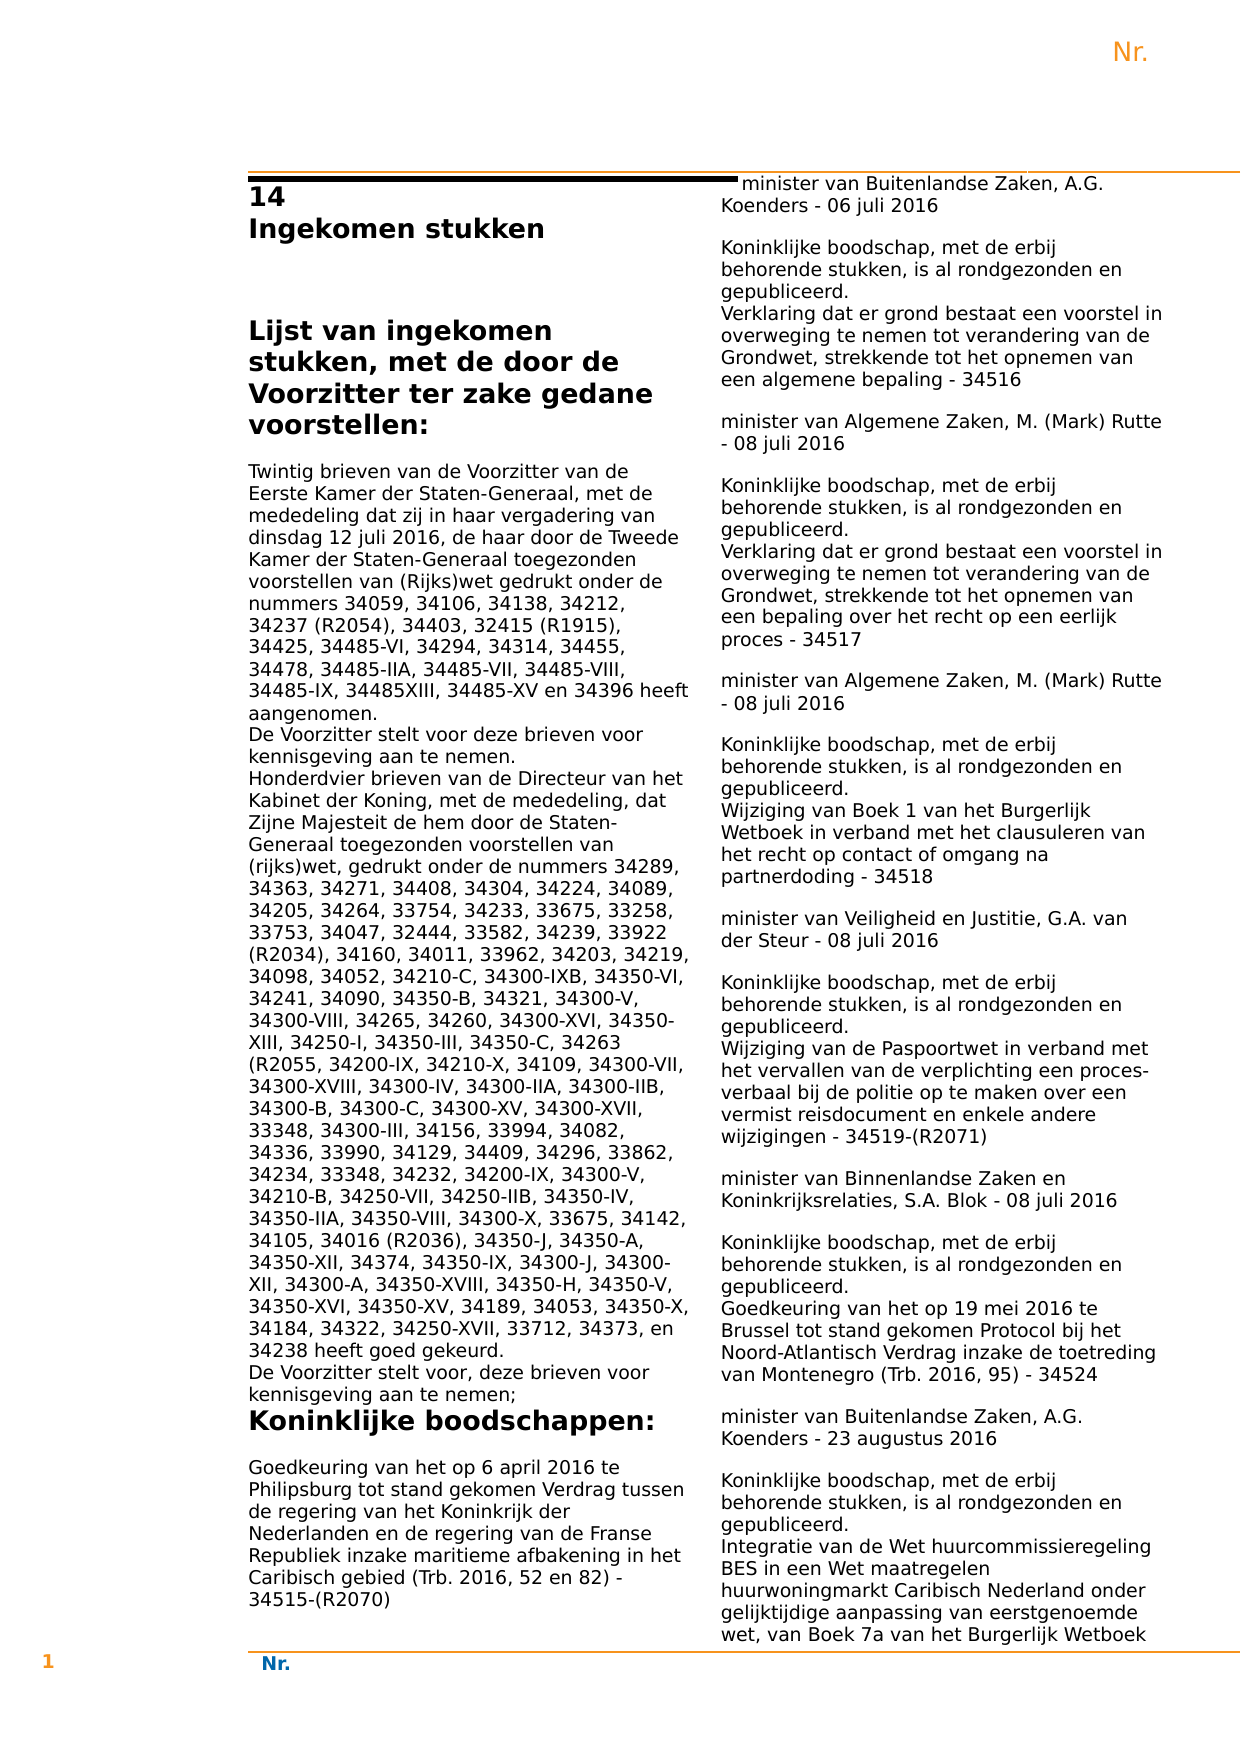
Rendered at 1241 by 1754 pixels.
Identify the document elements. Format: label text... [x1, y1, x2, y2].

text Twintig brieven van de Voorzitter van de Eerste Kamer der Staten-Generaal, met de mededeling dat zij in haar vergadering van dinsdag 12 juli 2016, de haar door de Tweede Kamer der Staten-Generaal toegezonden voorstellen van (Rijks)wet gedrukt onder de nummers 34059, 34106, 34138, 34212, 34237 (R2054), 34403, 32415 (R1915), 34425, 34485-VI, 34294, 34314, 34455, 34478, 34485-IIA, 34485-VII, 34485-VIII, 34485-IX, 34485XIII, 34485-XV en 34396 heeft aangenomen. [248, 461, 691, 724]
text minister van Buitenlandse Zaken, A.G. Koenders - 06 juli 2016 [721, 173, 1163, 217]
text Verklaring dat er grond bestaat een voorstel in overweging te nemen tot verandering van de Grondwet, strekkende tot het opnemen van een bepaling over het recht op een eerlijk proces - 34517 [721, 541, 1163, 650]
text minister van Veiligheid en Justitie, G.A. van der Steur - 08 juli 2016 [721, 908, 1163, 952]
text Goedkeuring van het op 19 mei 2016 te Brussel tot stand gekomen Protocol bij het Noord-Atlantisch Verdrag inzake de toetreding van Montenegro (Trb. 2016, 95) - 34524 [721, 1298, 1163, 1386]
title Lijst van ingekomen stukken, met de door de Voorzitter ter zake gedane voorstellen: [248, 316, 691, 441]
text minister van Algemene Zaken, M. (Mark) Rutte - 08 juli 2016 [721, 670, 1163, 714]
text Goedkeuring van het op 6 april 2016 te Philipsburg tot stand gekomen Verdrag tussen de regering van het Koninkrijk der Nederlanden en de regering van de Franse Republiek inzake maritieme afbakening in het Caribisch gebied (Trb. 2016, 52 en 82) - 34515-(R2070) [248, 1457, 691, 1611]
text minister van Buitenlandse Zaken, A.G. Koenders - 23 augustus 2016 [721, 1406, 1163, 1450]
text Verklaring dat er grond bestaat een voorstel in overweging te nemen tot verandering van de Grondwet, strekkende tot het opnemen van een algemene bepaling - 34516 [721, 303, 1163, 391]
text Koninklijke boodschap, met de erbij behorende stukken, is al rondgezonden en gepubliceerd. [721, 1232, 1163, 1298]
title 14 Ingekomen stukken [248, 182, 691, 244]
text Koninklijke boodschap, met de erbij behorende stukken, is al rondgezonden en gepubliceerd. [721, 972, 1163, 1038]
text Koninklijke boodschap, met de erbij behorende stukken, is al rondgezonden en gepubliceerd. [721, 474, 1163, 541]
text Koninklijke boodschap, met de erbij behorende stukken, is al rondgezonden en gepubliceerd. [721, 734, 1163, 800]
text Wijziging van de Paspoortwet in verband met het vervallen van de verplichting een proces-verbaal bij de politie op te maken over een vermist reisdocument en enkele andere wijzigingen - 34519-(R2071) [721, 1038, 1163, 1148]
text De Voorzitter stelt voor deze brieven voor kennisgeving aan te nemen. [248, 724, 691, 768]
text Wijziging van Boek 1 van het Burgerlijk Wetboek in verband met het clausuleren van het recht op contact of omgang na partnerdoding - 34518 [721, 800, 1163, 888]
text Honderdvier brieven van de Directeur van het Kabinet der Koning, met de mededeling, dat Zijne Majesteit de hem door de Staten-Generaal toegezonden voorstellen van (rijks)wet, gedrukt onder de nummers 34289, 34363, 34271, 34408, 34304, 34224, 34089, 34205, 34264, 33754, 34233, 33675, 33258, 33753, 34047, 32444, 33582, 34239, 33922 (R2034), 34160, 34011, 33962, 34203, 34219, 34098, 34052, 34210-C, 34300-IXB, 34350-VI, 34241, 34090, 34350-B, 34321, 34300-V, 34300-VIII, 34265, 34260, 34300-XVI, 34350-XIII, 34250-I, 34350-III, 34350-C, 34263 (R2055, 34200-IX, 34210-X, 34109, 34300-VII, 34300-XVIII, 34300-IV, 34300-IIA, 34300-IIB, 34300-B, 34300-C, 34300-XV, 34300-XVII, 33348, 34300-III, 34156, 33994, 34082, 34336, 33990, 34129, 34409, 34296, 33862, 34234, 33348, 34232, 34200-IX, 34300-V, 34210-B, 34250-VII, 34250-IIB, 34350-IV, 34350-IIA, 34350-VIII, 34300-X, 33675, 34142, 34105, 34016 (R2036), 34350-J, 34350-A, 34350-XII, 34374, 34350-IX, 34300-J, 34300-XII, 34300-A, 34350-XVIII, 34350-H, 34350-V, 34350-XVI, 34350-XV, 34189, 34053, 34350-X, 34184, 34322, 34250-XVII, 33712, 34373, en 34238 heeft goed gekeurd. [248, 768, 691, 1362]
text minister van Binnenlandse Zaken en Koninkrijksrelaties, S.A. Blok - 08 juli 2016 [721, 1168, 1163, 1212]
text De Voorzitter stelt voor, deze brieven voor kennisgeving aan te nemen; [248, 1362, 691, 1406]
text Integratie van de Wet huurcommissieregeling BES in een Wet maatregelen huurwoningmarkt Caribisch Nederland onder gelijktijdige aanpassing van eerstgenoemde wet, van Boek 7a van het Burgerlijk Wetboek [721, 1536, 1163, 1646]
title Koninklijke boodschappen: [248, 1406, 691, 1437]
text Koninklijke boodschap, met de erbij behorende stukken, is al rondgezonden en gepubliceerd. [721, 1470, 1163, 1536]
text minister van Algemene Zaken, M. (Mark) Rutte - 08 juli 2016 [721, 411, 1163, 454]
text Koninklijke boodschap, met de erbij behorende stukken, is al rondgezonden en gepubliceerd. [721, 237, 1163, 303]
